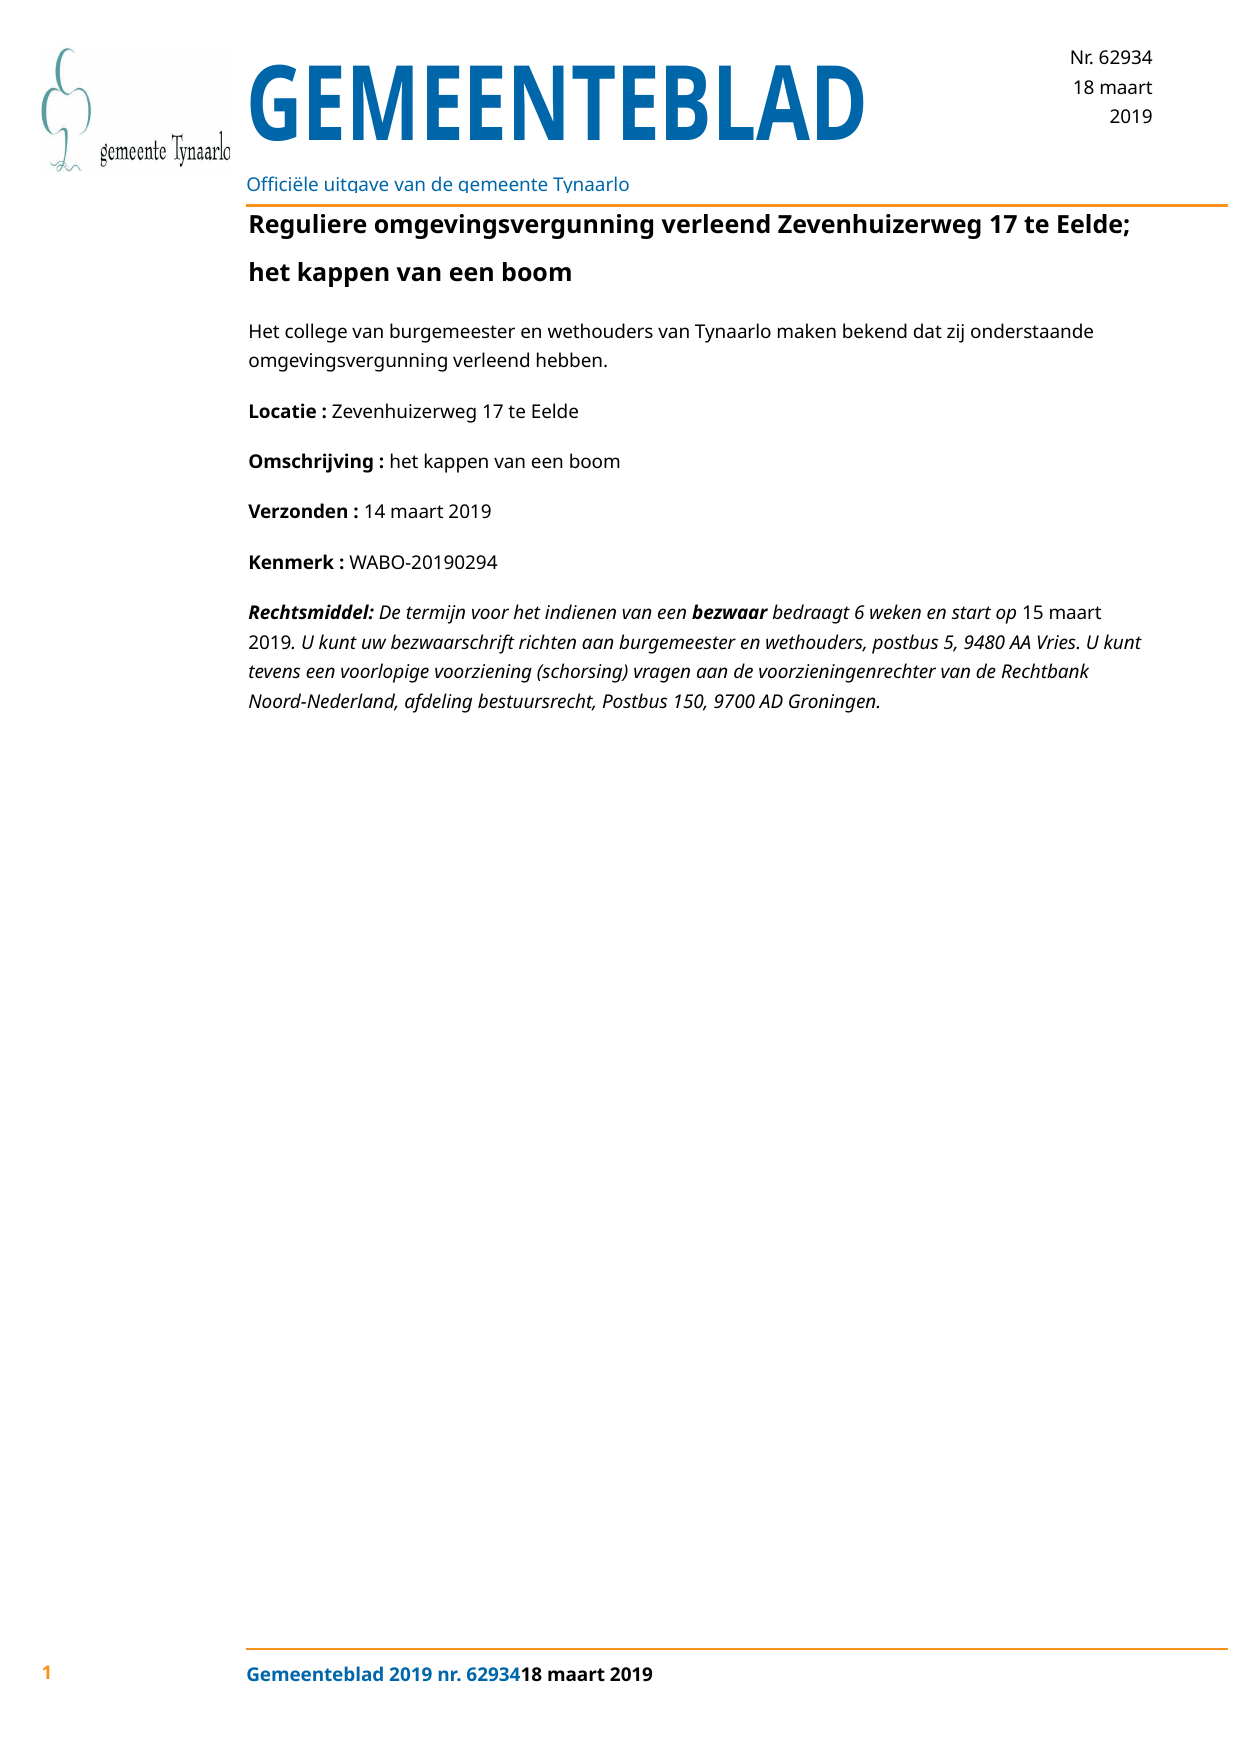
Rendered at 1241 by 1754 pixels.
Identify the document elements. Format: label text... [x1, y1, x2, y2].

text Locatie : Zevenhuizerweg 17 te Eelde [248, 398, 1152, 424]
text Rechtsmiddel: De termijn voor het indienen van een bezwaar bedraagt 6 weken en start op 15 maart 2019. U kunt uw bezwaarschrift richten aan burgemeester en wethouders, postbus 5, 9480 AA Vries. U kunt tevens een voorlopige voorziening (schorsing) vragen aan de voorzieningenrechter van de Rechtbank Noord-Nederland, afdeling bestuursrecht, Postbus 150, 9700 AD Groningen. [248, 599, 1152, 714]
text Omschrijving : het kappen van een boom [248, 448, 1152, 474]
text Kenmerk : WABO-20190294 [248, 549, 1152, 575]
text Reguliere omgevingsvergunning verleend Zevenhuizerweg 17 te Eelde; het kappen van een boom [248, 207, 1152, 288]
picture [41, 47, 231, 172]
text Het college van burgemeester en wethouders van Tynaarlo maken bekend dat zij onderstaande omgevingsvergunning verleend hebben. [248, 318, 1152, 373]
text Verzonden : 14 maart 2019 [248, 499, 1152, 524]
